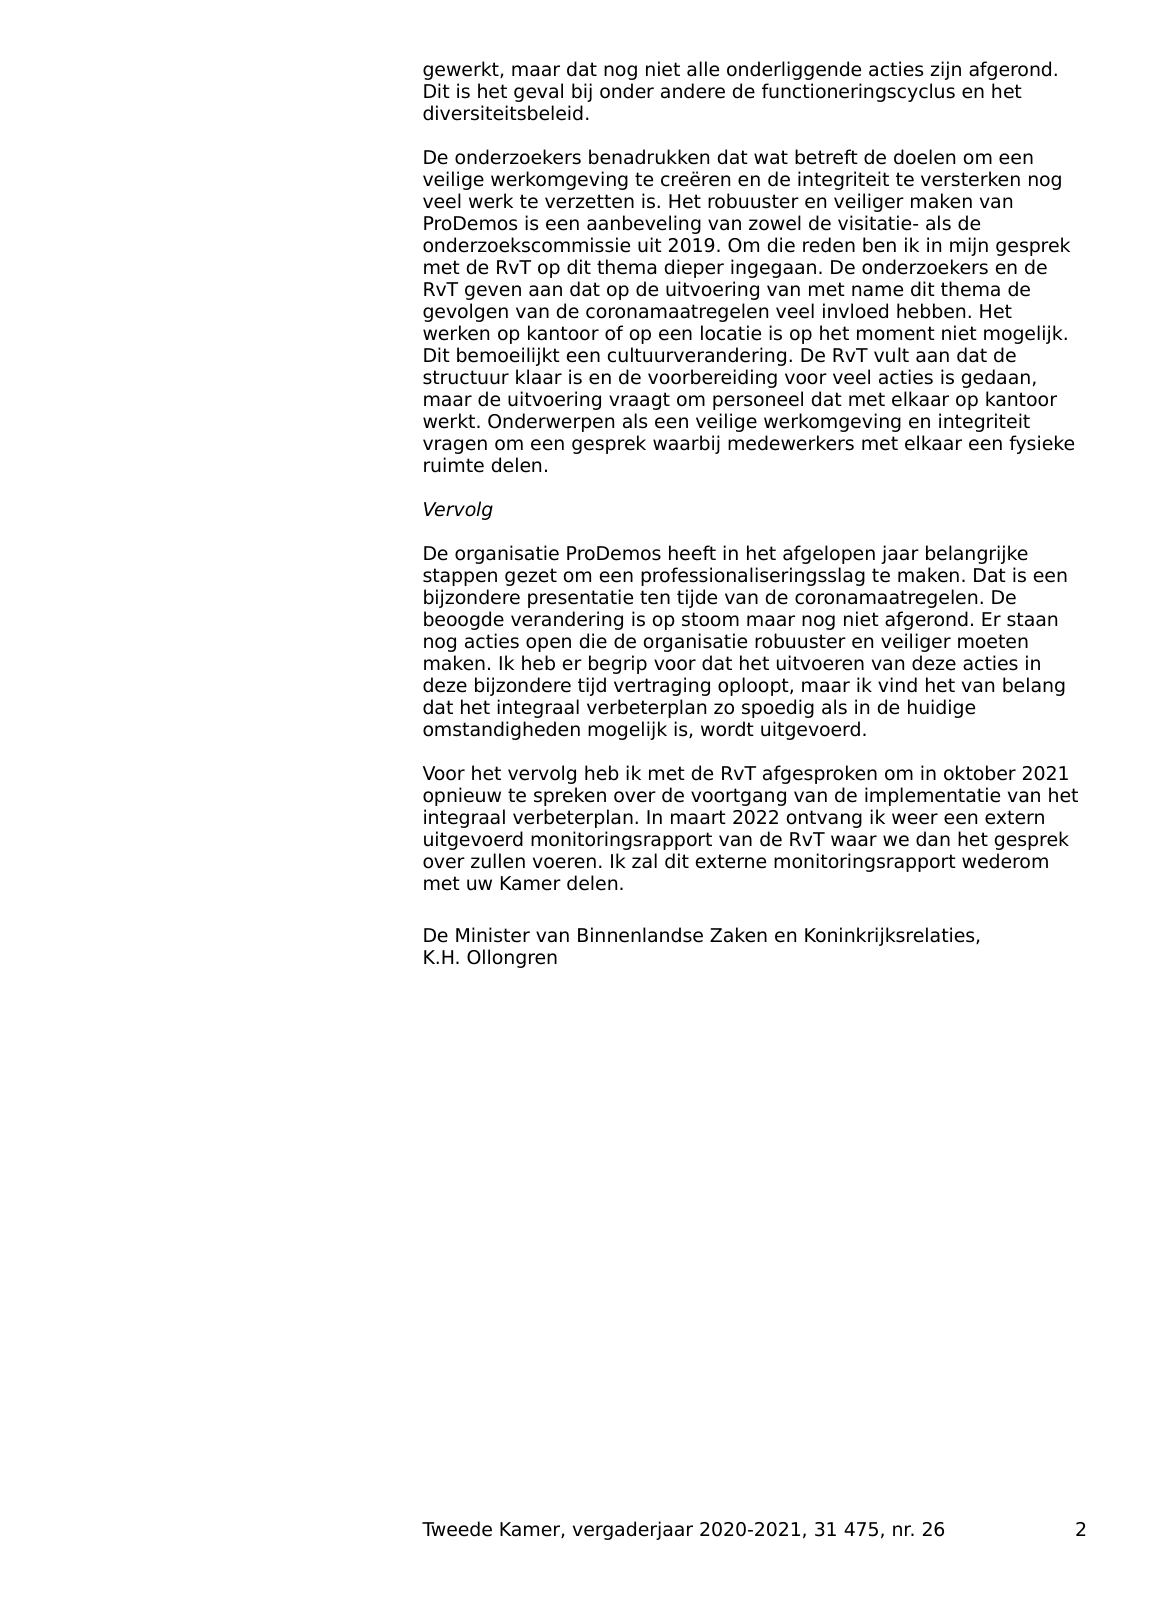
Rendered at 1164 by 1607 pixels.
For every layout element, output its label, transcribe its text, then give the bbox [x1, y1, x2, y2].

text De onderzoekers benadrukken dat wat betreft de doelen om een veilige werkomgeving te creëren en de integriteit te versterken nog veel werk te verzetten is. Het robuuster en veiliger maken van ProDemos is een aanbeveling van zowel de visitatie- als de onderzoekscommissie uit 2019. Om die reden ben ik in mijn gesprek met de RvT op dit thema dieper ingegaan. De onderzoekers en de RvT geven aan dat op de uitvoering van met name dit thema de gevolgen van de coronamaatregelen veel invloed hebben. Het werken op kantoor of op een locatie is op het moment niet mogelijk. Dit bemoeilijkt een cultuurverandering. De RvT vult aan dat de structuur klaar is en de voorbereiding voor veel acties is gedaan, maar de uitvoering vraagt om personeel dat met elkaar op kantoor werkt. Onderwerpen als een veilige werkomgeving en integriteit vragen om een gesprek waarbij medewerkers met elkaar een fysieke ruimte delen. [422, 147, 1087, 477]
text Voor het vervolg heb ik met de RvT afgesproken om in oktober 2021 opnieuw te spreken over de voortgang van de implementatie van het integraal verbeterplan. In maart 2022 ontvang ik weer een extern uitgevoerd monitoringsrapport van de RvT waar we dan het gesprek over zullen voeren. Ik zal dit externe monitoringsrapport wederom met uw Kamer delen. [422, 763, 1087, 895]
text De Minister van Binnenlandse Zaken en Koninkrijksrelaties, K.H. Ollongren [422, 925, 1087, 969]
subtitle Vervolg [422, 499, 1087, 521]
text gewerkt, maar dat nog niet alle onderliggende acties zijn afgerond. Dit is het geval bij onder andere de functioneringscyclus en het diversiteitsbeleid. [422, 59, 1087, 125]
text De organisatie ProDemos heeft in het afgelopen jaar belangrijke stappen gezet om een professionaliseringsslag te maken. Dat is een bijzondere presentatie ten tijde van de coronamaatregelen. De beoogde verandering is op stoom maar nog niet afgerond. Er staan nog acties open die de organisatie robuuster en veiliger moeten maken. Ik heb er begrip voor dat het uitvoeren van deze acties in deze bijzondere tijd vertraging oploopt, maar ik vind het van belang dat het integraal verbeterplan zo spoedig als in de huidige omstandigheden mogelijk is, wordt uitgevoerd. [422, 543, 1087, 741]
